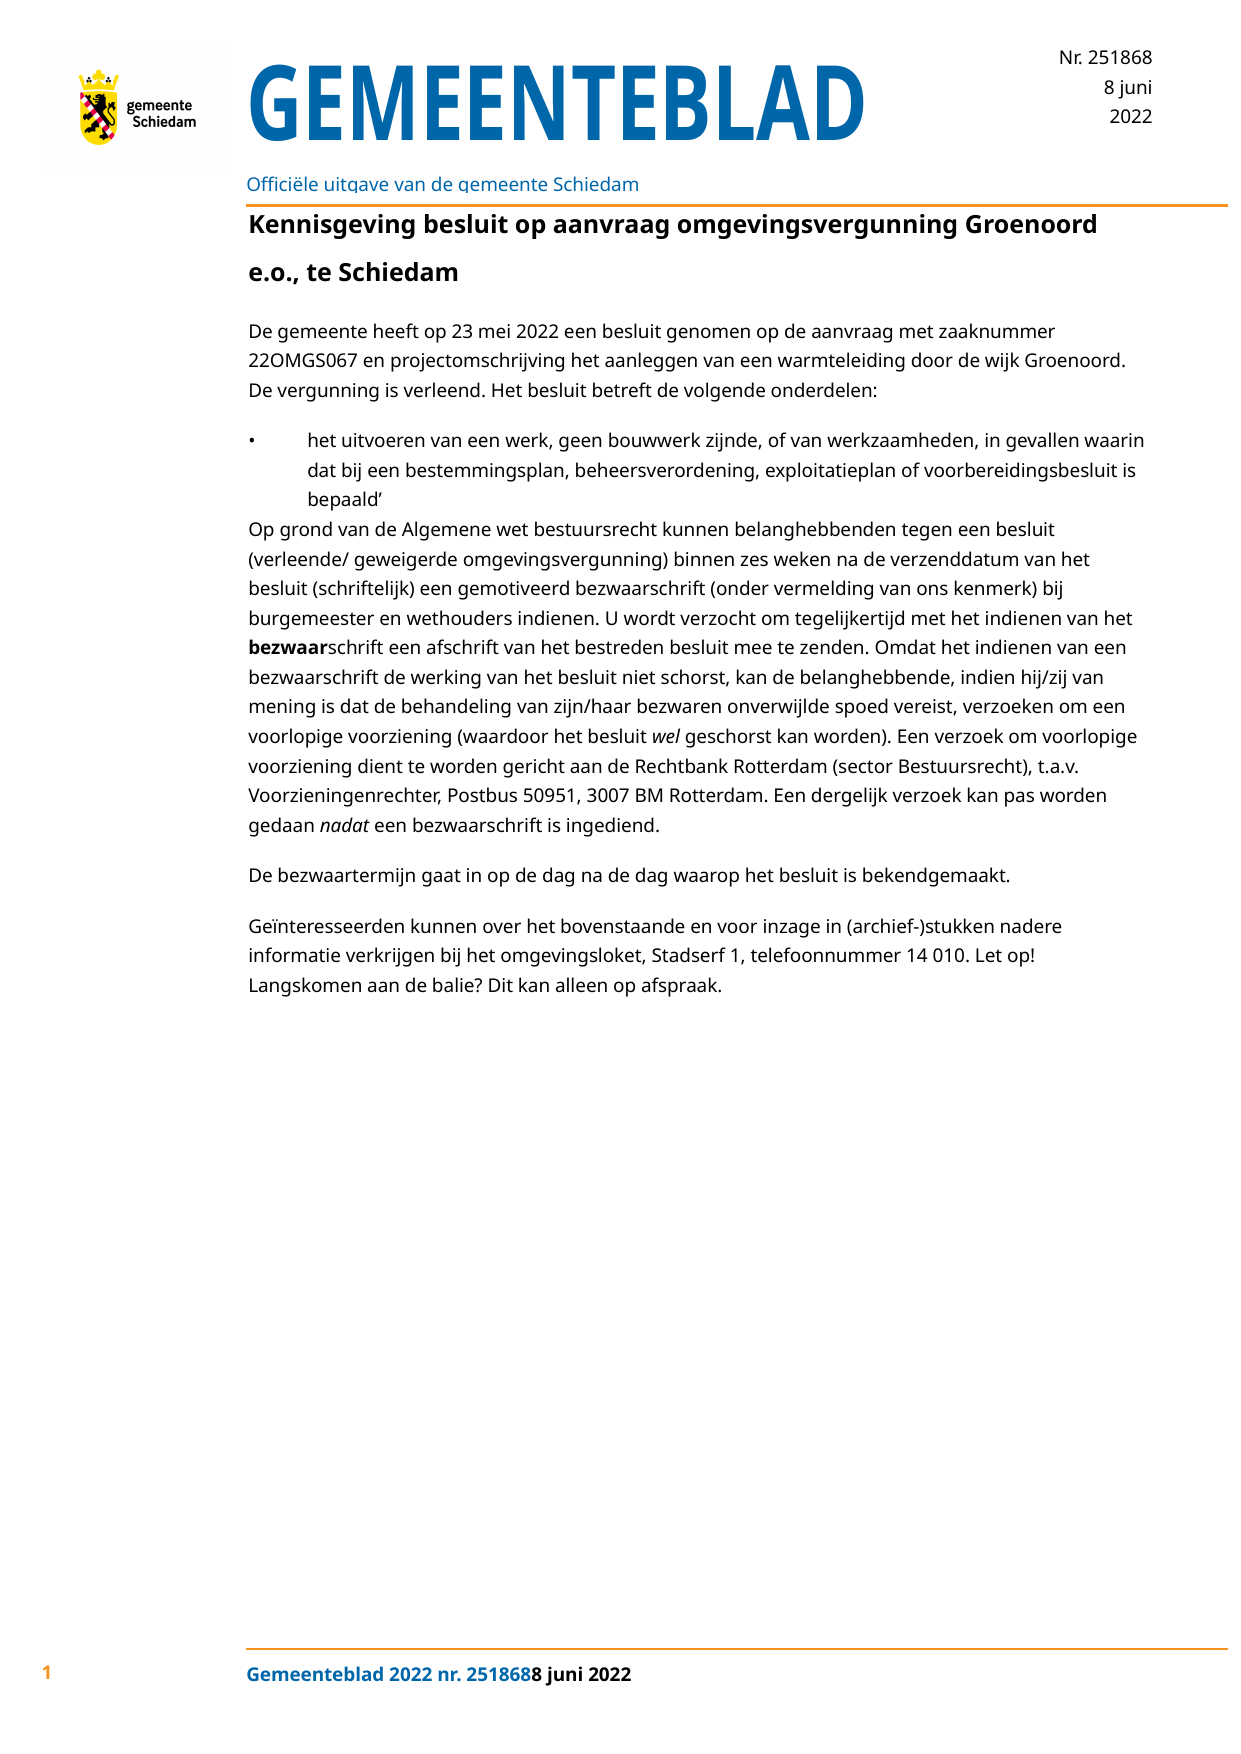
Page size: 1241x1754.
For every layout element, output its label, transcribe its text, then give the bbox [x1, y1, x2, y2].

list het uitvoeren van een werk, geen bouwwerk zijnde, of van werkzaamheden, in gevallen waarin dat bij een bestemmingsplan, beheersverordening, exploitatieplan of voorbereidingsbesluit is bepaald’ [248, 427, 1152, 512]
picture [41, 47, 231, 172]
text Op grond van de Algemene wet bestuursrecht kunnen belanghebbenden tegen een besluit (verleende/ geweigerde omgevingsvergunning) binnen zes weken na de verzenddatum van het besluit (schriftelijk) een gemotiveerd bezwaarschrift (onder vermelding van ons kenmerk) bij burgemeester en wethouders indienen. U wordt verzocht om tegelijkertijd met het indienen van het bezwaarschrift een afschrift van het bestreden besluit mee te zenden. Omdat het indienen van een bezwaarschrift de werking van het besluit niet schorst, kan de belanghebbende, indien hij/zij van mening is dat de behandeling van zijn/haar bezwaren onverwijlde spoed vereist, verzoeken om een voorlopige voorziening (waardoor het besluit wel geschorst kan worden). Een verzoek om voorlopige voorziening dient te worden gericht aan de Rechtbank Rotterdam (sector Bestuursrecht), t.a.v. Voorzieningenrechter, Postbus 50951, 3007 BM Rotterdam. Een dergelijk verzoek kan pas worden gedaan nadat een bezwaarschrift is ingediend. [248, 516, 1152, 838]
text De bezwaartermijn gaat in op de dag na de dag waarop het besluit is bekendgemaakt. [248, 862, 1152, 888]
text De gemeente heeft op 23 mei 2022 een besluit genomen op de aanvraag met zaaknummer 22OMGS067 en projectomschrijving het aanleggen van een warmteleiding door de wijk Groenoord. De vergunning is verleend. Het besluit betreft de volgende onderdelen: [248, 318, 1152, 403]
text Geïnteresseerden kunnen over het bovenstaande en voor inzage in (archief-)stukken nadere informatie verkrijgen bij het omgevingsloket, Stadserf 1, telefoonnummer 14 010. Let op! Langskomen aan de balie? Dit kan alleen op afspraak. [248, 913, 1152, 998]
text Kennisgeving besluit op aanvraag omgevingsvergunning Groenoord e.o., te Schiedam [248, 207, 1152, 288]
